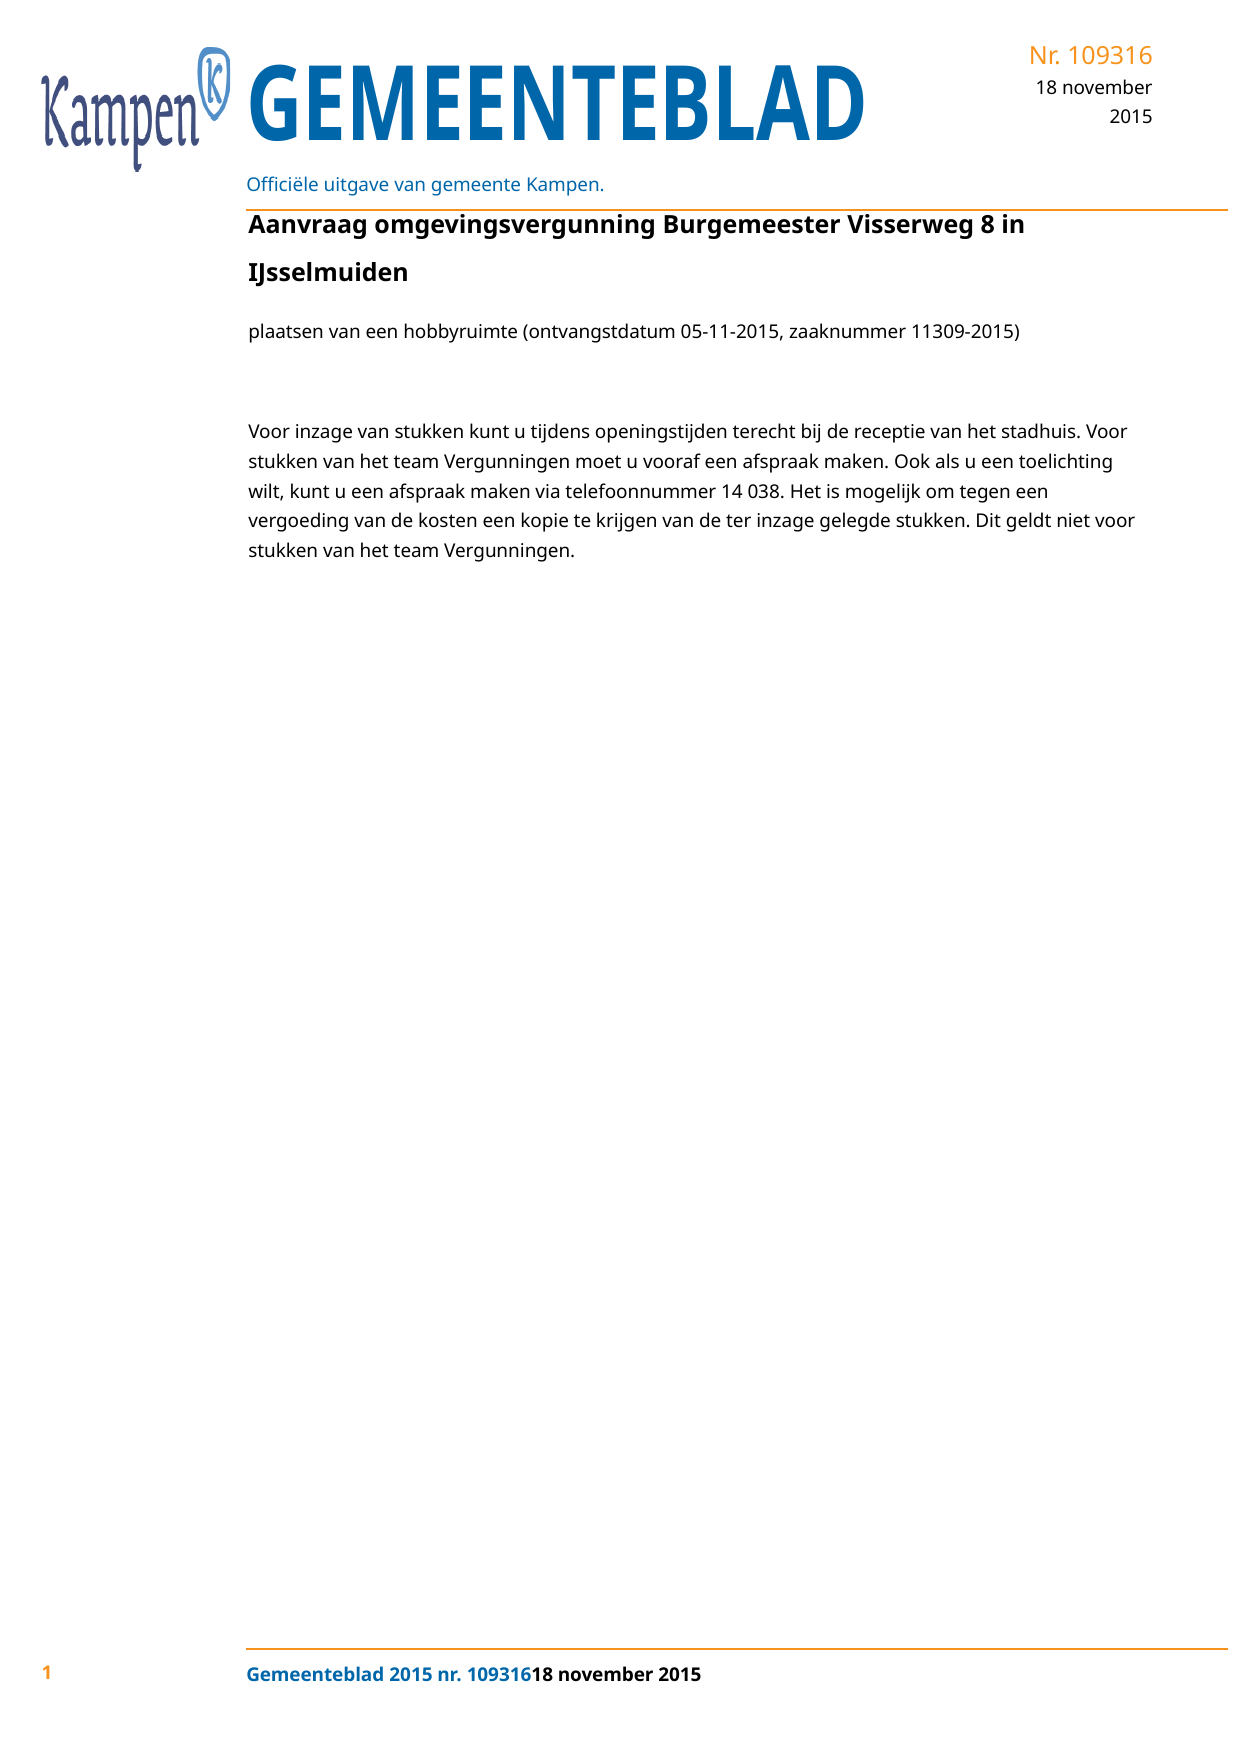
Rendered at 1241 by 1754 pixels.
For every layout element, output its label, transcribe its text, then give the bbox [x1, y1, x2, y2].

text plaatsen van een hobbyruimte (ontvangstdatum 05-11-2015, zaaknummer 11309-2015) [248, 318, 1152, 344]
text Voor inzage van stukken kunt u tijdens openingstijden terecht bij de receptie van het stadhuis. Voor stukken van het team Vergunningen moet u vooraf een afspraak maken. Ook als u een toelichting wilt, kunt u een afspraak maken via telefoonnummer 14 038. Het is mogelijk om tegen een vergoeding van de kosten een kopie te krijgen van de ter inzage gelegde stukken. Dit geldt niet voor stukken van het team Vergunningen. [248, 419, 1152, 563]
picture [41, 47, 231, 172]
text Aanvraag omgevingsvergunning Burgemeester Visserweg 8 in IJsselmuiden [248, 211, 1152, 288]
